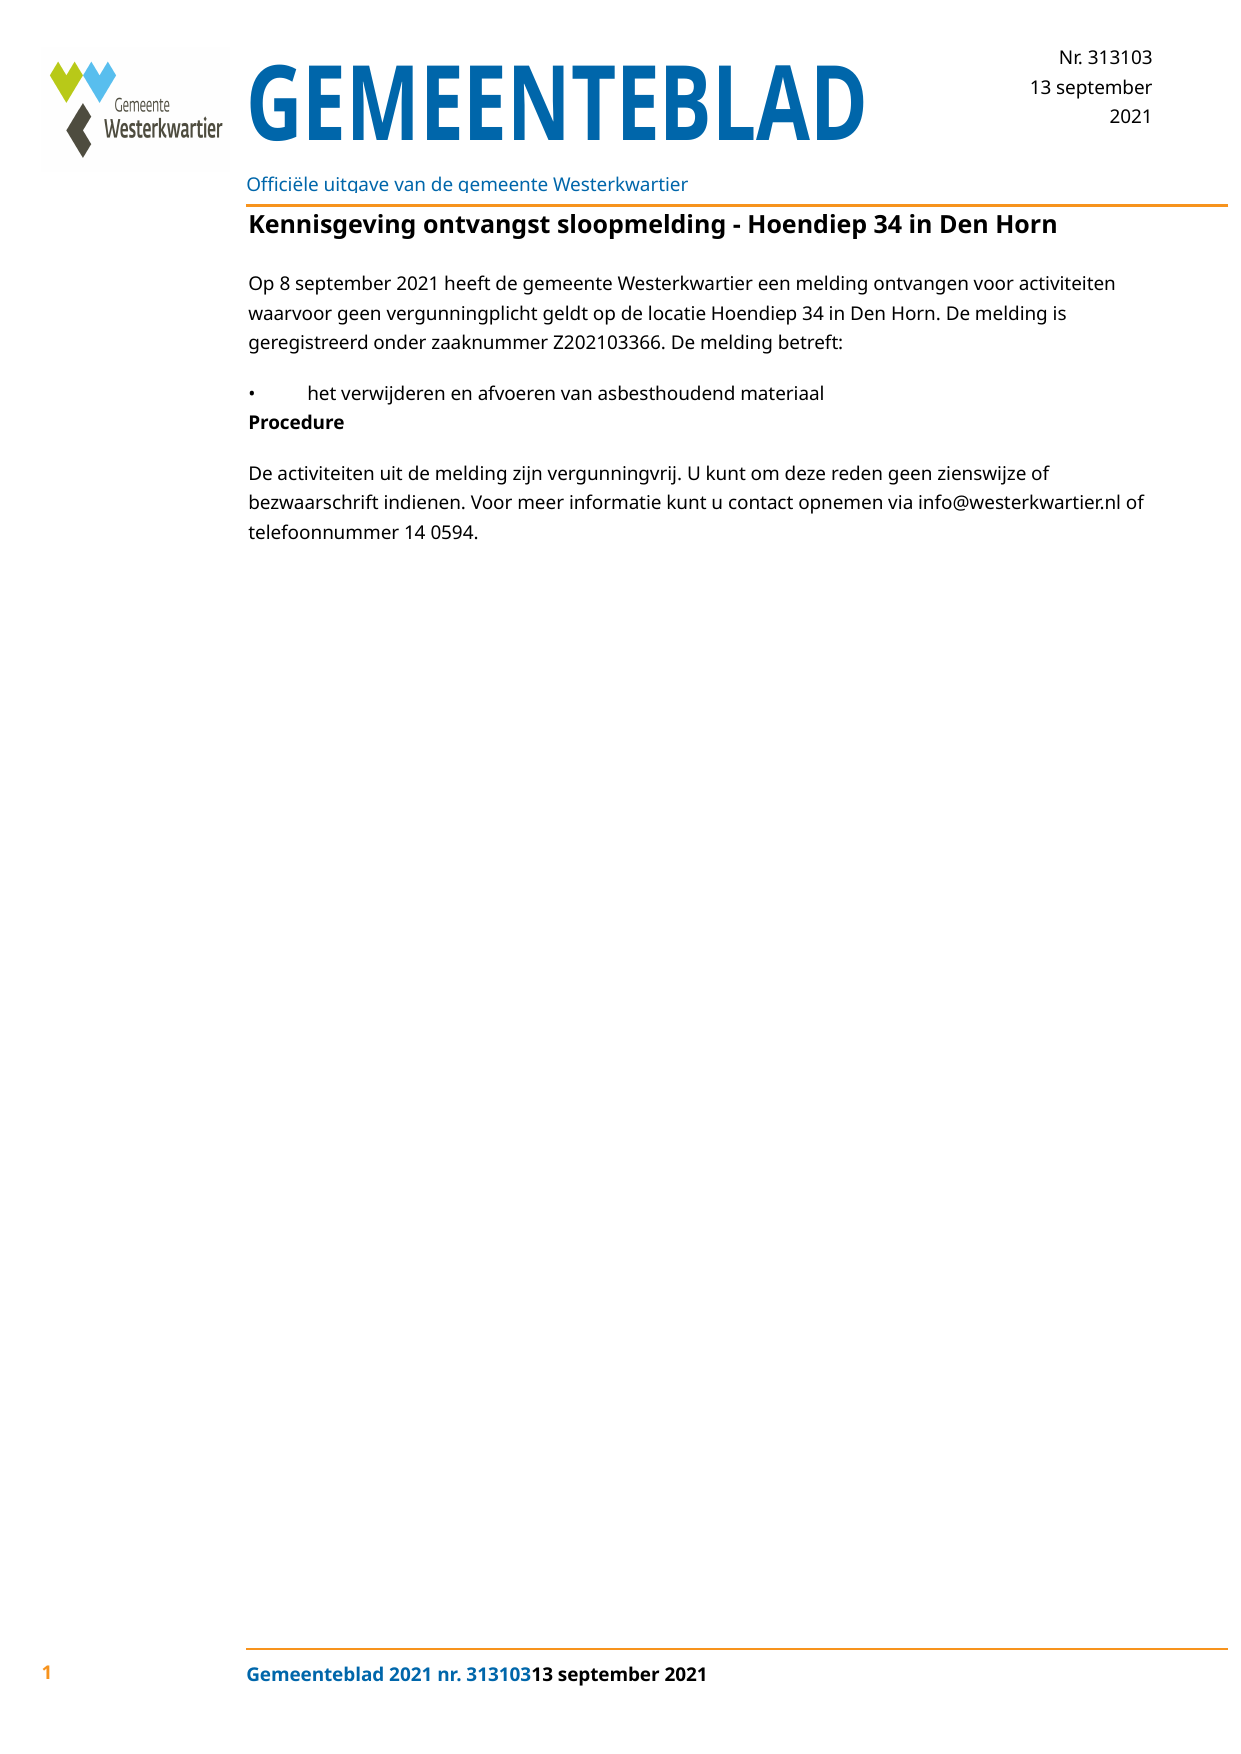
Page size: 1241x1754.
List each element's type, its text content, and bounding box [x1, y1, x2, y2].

picture [41, 47, 231, 172]
list het verwijderen en afvoeren van asbesthoudend materiaal [248, 380, 1152, 406]
text De activiteiten uit de melding zijn vergunningvrij. U kunt om deze reden geen zienswijze of bezwaarschrift indienen. Voor meer informatie kunt u contact opnemen via info@westerkwartier.nl of telefoonnummer 14 0594. [248, 460, 1152, 545]
text Kennisgeving ontvangst sloopmelding - Hoendiep 34 in Den Horn [248, 207, 1152, 241]
text Op 8 september 2021 heeft de gemeente Westerkwartier een melding ontvangen voor activiteiten waarvoor geen vergunningplicht geldt op de locatie Hoendiep 34 in Den Horn. De melding is geregistreerd onder zaaknummer Z202103366. De melding betreft: [248, 270, 1152, 355]
text Procedure [248, 409, 1152, 435]
